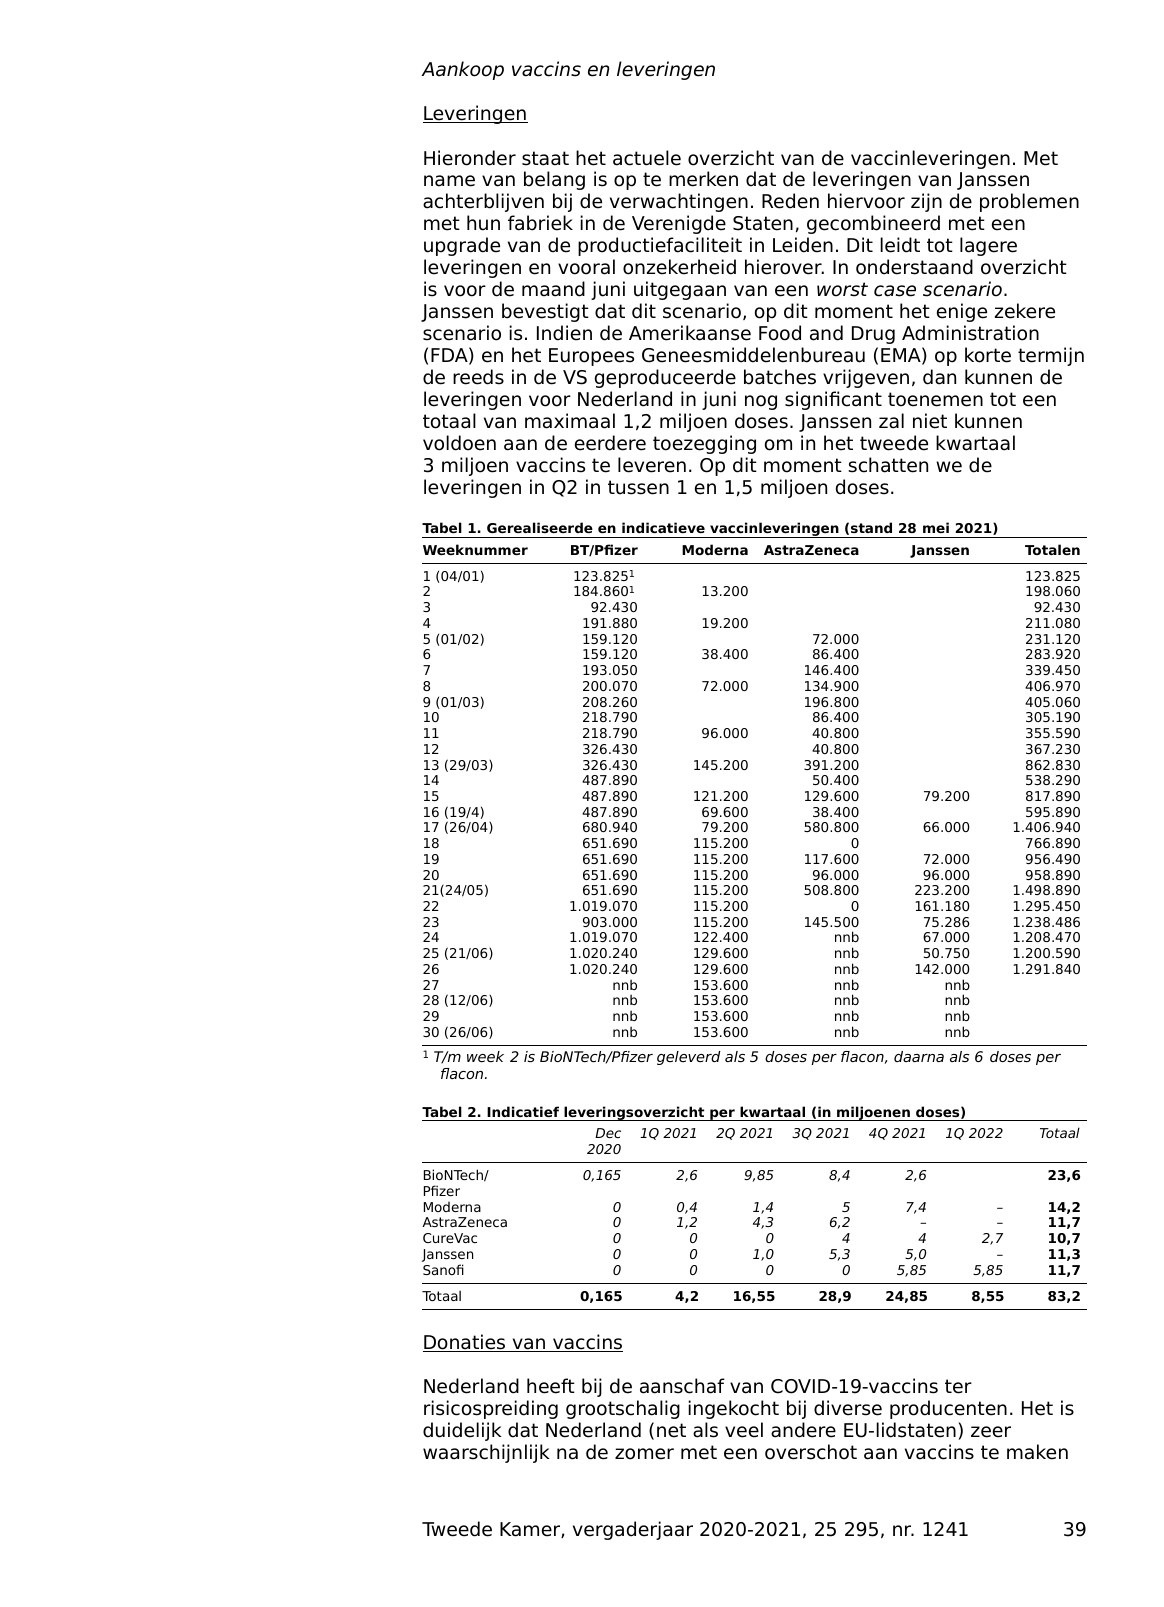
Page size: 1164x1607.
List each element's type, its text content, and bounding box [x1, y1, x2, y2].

table_cell [754, 600, 865, 616]
table_cell 19 [422, 852, 533, 867]
table_cell 6,2 [781, 1215, 857, 1231]
table_cell [644, 742, 754, 757]
table_header Tabel 2. Indicatief leveringsoverzicht per kwartaal (in miljoenen doses) [422, 1105, 1087, 1120]
table_cell [644, 564, 754, 584]
table_cell Janssen [422, 1247, 552, 1262]
table_cell nnb [754, 946, 865, 962]
table_cell 145.200 [644, 757, 754, 773]
table_cell 3Q 2021 [781, 1121, 857, 1162]
table_cell 15 [422, 789, 533, 804]
table_cell 50.750 [865, 946, 976, 962]
table_cell 40.800 [754, 742, 865, 757]
text Nederland heeft bij de aanschaf van COVID-19-vaccins ter risicospreiding grootschalig ingekocht bij diverse producenten. Het is duidelijk dat Nederland (net als veel andere EU-lidstaten) zeer waarschijnlijk na de zomer met een overschot aan vaccins te maken [422, 1376, 1087, 1464]
table_cell [865, 600, 976, 616]
table_cell 69.600 [644, 805, 754, 820]
table_cell [865, 616, 976, 631]
table_cell [644, 773, 754, 789]
table_cell 1.291.840 [976, 962, 1087, 977]
table_cell 153.600 [644, 1009, 754, 1025]
table_cell 405.060 [976, 694, 1087, 710]
table_cell 0,165 [552, 1284, 628, 1309]
table_cell 218.790 [533, 726, 644, 742]
table_cell 122.400 [644, 930, 754, 946]
table_cell Totaal [422, 1284, 552, 1309]
table_cell Janssen [865, 538, 976, 563]
table_cell 1.020.240 [533, 962, 644, 977]
table_cell Dec 2020 [552, 1121, 628, 1162]
table_cell 1Q 2022 [934, 1121, 1010, 1162]
table_cell 0 [629, 1231, 705, 1247]
table_cell 11 [422, 726, 533, 742]
table_cell 580.800 [754, 820, 865, 836]
table_cell Moderna [422, 1200, 552, 1215]
table_cell 680.940 [533, 820, 644, 836]
table_cell 16 (19/4) [422, 805, 533, 820]
table_cell 129.600 [754, 789, 865, 804]
table_cell nnb [754, 1009, 865, 1025]
table_cell 4 [858, 1231, 934, 1247]
table_cell 208.260 [533, 694, 644, 710]
table_cell nnb [754, 962, 865, 977]
table_cell 595.890 [976, 805, 1087, 820]
table_cell 40.800 [754, 726, 865, 742]
table_cell 153.600 [644, 1025, 754, 1045]
table_cell 326.430 [533, 757, 644, 773]
table_cell 86.400 [754, 710, 865, 726]
table_cell 0 [552, 1215, 628, 1231]
table_cell 0 [552, 1247, 628, 1262]
table_cell 92.430 [533, 600, 644, 616]
table_cell 159.120 [533, 647, 644, 663]
table_cell 391.200 [754, 757, 865, 773]
table_cell 817.890 [976, 789, 1087, 804]
table_cell 305.190 [976, 710, 1087, 726]
table_cell 406.970 [976, 679, 1087, 694]
table_cell [865, 647, 976, 663]
table_cell 129.600 [644, 946, 754, 962]
table_cell 123.825 [976, 564, 1087, 584]
table_cell Weeknummer [422, 538, 533, 563]
table_cell [644, 631, 754, 647]
table_cell 1.498.890 [976, 883, 1087, 899]
table_cell 5,85 [858, 1263, 934, 1283]
table_cell [976, 1025, 1087, 1045]
table_cell 2 [422, 584, 533, 600]
table_cell 3 [422, 600, 533, 616]
table_cell 5,85 [934, 1263, 1010, 1283]
table_cell 1.200.590 [976, 946, 1087, 962]
table_cell 862.830 [976, 757, 1087, 773]
table_header Tabel 1. Gerealiseerde en indicatieve vaccinleveringen (stand 28 mei 2021) [422, 521, 1087, 537]
table_cell 191.880 [533, 616, 644, 631]
table_cell 487.890 [533, 805, 644, 820]
table_cell 14,2 [1010, 1200, 1087, 1215]
table_cell 12 [422, 742, 533, 757]
table_cell 17 (26/04) [422, 820, 533, 836]
table_cell 96.000 [644, 726, 754, 742]
table_cell 0,4 [629, 1200, 705, 1215]
table_cell – [934, 1215, 1010, 1231]
table_cell 326.430 [533, 742, 644, 757]
table_cell 26 [422, 962, 533, 977]
table_cell Sanofi [422, 1263, 552, 1283]
table_cell 115.200 [644, 883, 754, 899]
table_cell 23 [422, 915, 533, 930]
table_cell 651.690 [533, 836, 644, 852]
table_cell 1,2 [629, 1215, 705, 1231]
text Hieronder staat het actuele overzicht van de vaccinleveringen. Met name van belang is op te merken dat de leveringen van Janssen achterblijven bij de verwachtingen. Reden hiervoor zijn de problemen met hun fabriek in de Verenigde Staten, gecombineerd met een upgrade van de productiefaciliteit in Leiden. Dit leidt tot lagere leveringen en vooral onzekerheid hierover. In onderstaand overzicht is voor de maand juni uitgegaan van een worst case scenario. Janssen bevestigt dat dit scenario, op dit moment het enige zekere scenario is. Indien de Amerikaanse Food and Drug Administration (FDA) en het Europees Geneesmiddelenbureau (EMA) op korte termijn de reeds in de VS geproduceerde batches vrijgeven, dan kunnen de leveringen voor Nederland in juni nog significant toenemen tot een totaal van maximaal 1,2 miljoen doses. Janssen zal niet kunnen voldoen aan de eerdere toezegging om in het tweede kwartaal 3 miljoen vaccins te leveren. Op dit moment schatten we de leveringen in Q2 in tussen 1 en 1,5 miljoen doses. [422, 147, 1087, 499]
table_cell nnb [533, 1025, 644, 1045]
table_cell BioNTech/ Pfizer [422, 1163, 552, 1199]
table_cell 66.000 [865, 820, 976, 836]
table_cell – [934, 1247, 1010, 1262]
table_cell 0 [552, 1231, 628, 1247]
table_cell AstraZeneca [422, 1215, 552, 1231]
table_cell [644, 694, 754, 710]
table_cell 13 (29/03) [422, 757, 533, 773]
table_cell [865, 564, 976, 584]
table_cell – [934, 1200, 1010, 1215]
table_cell 19.200 [644, 616, 754, 631]
table_cell [865, 836, 976, 852]
table_cell 18 [422, 836, 533, 852]
table_cell Totalen [976, 538, 1087, 563]
table_cell 0 [629, 1263, 705, 1283]
table_cell 7 [422, 663, 533, 679]
table_cell nnb [533, 978, 644, 993]
table_cell 651.690 [533, 868, 644, 883]
table_cell 4 [422, 616, 533, 631]
table_cell Moderna [644, 538, 754, 563]
table_cell 134.900 [754, 679, 865, 694]
table_cell 0 [754, 836, 865, 852]
table_cell 123.8251 [533, 564, 644, 584]
table_cell [976, 978, 1087, 993]
subtitle Donaties van vaccins [422, 1332, 1087, 1354]
table_cell 142.000 [865, 962, 976, 977]
table_cell 1.019.070 [533, 930, 644, 946]
table_cell 6 [422, 647, 533, 663]
table_cell 339.450 [976, 663, 1087, 679]
table_cell 0,165 [552, 1163, 628, 1199]
table_cell 115.200 [644, 836, 754, 852]
table_cell [865, 757, 976, 773]
table_cell 79.200 [865, 789, 976, 804]
table_cell [865, 679, 976, 694]
table_cell 956.490 [976, 852, 1087, 867]
table_cell 1 T/m week 2 is BioNTech/Pfizer geleverd als 5 doses per flacon, daarna als 6 doses per flacon. [422, 1046, 1087, 1083]
table_cell 4Q 2021 [858, 1121, 934, 1162]
table_cell 72.000 [644, 679, 754, 694]
table_cell 146.400 [754, 663, 865, 679]
table_cell 1.406.940 [976, 820, 1087, 836]
table_cell 24 [422, 930, 533, 946]
table_cell 218.790 [533, 710, 644, 726]
table_cell 2,6 [858, 1163, 934, 1199]
table_cell 50.400 [754, 773, 865, 789]
table_cell [865, 773, 976, 789]
table_cell 153.600 [644, 978, 754, 993]
table_cell nnb [754, 1025, 865, 1045]
table_cell 129.600 [644, 962, 754, 977]
table_cell 11,7 [1010, 1215, 1087, 1231]
table_cell [644, 663, 754, 679]
table_cell [865, 726, 976, 742]
table_cell 211.080 [976, 616, 1087, 631]
table_cell 159.120 [533, 631, 644, 647]
table_cell [865, 742, 976, 757]
table_cell 1,4 [705, 1200, 781, 1215]
table_cell 193.050 [533, 663, 644, 679]
table_cell 161.180 [865, 899, 976, 914]
table_cell AstraZeneca [754, 538, 865, 563]
table_cell 22 [422, 899, 533, 914]
table_cell 96.000 [754, 868, 865, 883]
table_cell nnb [533, 1009, 644, 1025]
table_cell 766.890 [976, 836, 1087, 852]
table_cell 223.200 [865, 883, 976, 899]
table_cell [754, 564, 865, 584]
table_cell 196.800 [754, 694, 865, 710]
table_cell 2,6 [629, 1163, 705, 1199]
table_cell 7,4 [858, 1200, 934, 1215]
table_cell 8 [422, 679, 533, 694]
table_cell CureVac [422, 1231, 552, 1247]
table_cell 38.400 [644, 647, 754, 663]
table_cell [865, 584, 976, 600]
table_cell 28,9 [781, 1284, 857, 1309]
table_cell 0 [629, 1247, 705, 1262]
table_cell 903.000 [533, 915, 644, 930]
table_cell nnb [865, 978, 976, 993]
table_cell 184.8601 [533, 584, 644, 600]
table_cell 115.200 [644, 852, 754, 867]
table_cell 20 [422, 868, 533, 883]
table_cell [754, 584, 865, 600]
table_cell 0 [552, 1200, 628, 1215]
table_cell [976, 1009, 1087, 1025]
table_cell [865, 710, 976, 726]
table_cell 11,7 [1010, 1263, 1087, 1283]
table_cell 8,4 [781, 1163, 857, 1199]
table_cell 508.800 [754, 883, 865, 899]
table_cell 86.400 [754, 647, 865, 663]
subtitle Leveringen [422, 103, 1087, 125]
table_cell 651.690 [533, 883, 644, 899]
table_cell 11,3 [1010, 1247, 1087, 1262]
table_cell 4 [781, 1231, 857, 1247]
table_cell nnb [865, 1009, 976, 1025]
table_cell 117.600 [754, 852, 865, 867]
table_cell [865, 631, 976, 647]
table_cell 355.590 [976, 726, 1087, 742]
table_cell [976, 993, 1087, 1009]
table_cell [644, 600, 754, 616]
table_cell 92.430 [976, 600, 1087, 616]
table_cell 1.208.470 [976, 930, 1087, 946]
table_cell 9,85 [705, 1163, 781, 1199]
table_cell 2Q 2021 [705, 1121, 781, 1162]
table_cell [644, 710, 754, 726]
table_cell 67.000 [865, 930, 976, 946]
table_cell 121.200 [644, 789, 754, 804]
table_cell 198.060 [976, 584, 1087, 600]
table_cell 538.290 [976, 773, 1087, 789]
table_cell 115.200 [644, 915, 754, 930]
table_cell 9 (01/03) [422, 694, 533, 710]
table_cell 5 (01/02) [422, 631, 533, 647]
table_cell 8,55 [934, 1284, 1010, 1309]
table_cell 1.238.486 [976, 915, 1087, 930]
table_cell 200.070 [533, 679, 644, 694]
table_cell 27 [422, 978, 533, 993]
table_cell 1.295.450 [976, 899, 1087, 914]
table_cell 83,2 [1010, 1284, 1087, 1309]
table_cell 79.200 [644, 820, 754, 836]
table_cell 1Q 2021 [629, 1121, 705, 1162]
table_cell 1.020.240 [533, 946, 644, 962]
table_cell 38.400 [754, 805, 865, 820]
table_cell 13.200 [644, 584, 754, 600]
table_cell 16,55 [705, 1284, 781, 1309]
table_cell 25 (21/06) [422, 946, 533, 962]
table_cell [865, 663, 976, 679]
table_cell 115.200 [644, 868, 754, 883]
table_cell nnb [865, 993, 976, 1009]
table_cell 96.000 [865, 868, 976, 883]
table_cell 14 [422, 773, 533, 789]
table_cell 4,3 [705, 1215, 781, 1231]
table_cell 10 [422, 710, 533, 726]
table_cell 283.920 [976, 647, 1087, 663]
table_cell 958.890 [976, 868, 1087, 883]
table_cell 2,7 [934, 1231, 1010, 1247]
table_cell 24,85 [858, 1284, 934, 1309]
table_cell 0 [705, 1263, 781, 1283]
table_cell [934, 1163, 1010, 1199]
table_cell 487.890 [533, 789, 644, 804]
table_cell nnb [865, 1025, 976, 1045]
table_cell 0 [754, 899, 865, 914]
table_cell nnb [754, 978, 865, 993]
table_cell 1 (04/01) [422, 564, 533, 584]
table_cell 115.200 [644, 899, 754, 914]
table_cell 10,7 [1010, 1231, 1087, 1247]
table_cell [422, 1121, 552, 1162]
table_cell 72.000 [865, 852, 976, 867]
table_cell [865, 694, 976, 710]
table_cell 487.890 [533, 773, 644, 789]
table_cell 153.600 [644, 993, 754, 1009]
table_cell 367.230 [976, 742, 1087, 757]
table_cell 28 (12/06) [422, 993, 533, 1009]
table_cell 21(24/05) [422, 883, 533, 899]
table_cell 75.286 [865, 915, 976, 930]
table_cell 72.000 [754, 631, 865, 647]
table_cell 1,0 [705, 1247, 781, 1262]
table_cell [865, 805, 976, 820]
table_cell 0 [552, 1263, 628, 1283]
table_cell BT/Pfizer [533, 538, 644, 563]
table_cell 30 (26/06) [422, 1025, 533, 1045]
table_cell 5,0 [858, 1247, 934, 1262]
table_cell nnb [754, 993, 865, 1009]
table_cell 0 [781, 1263, 857, 1283]
table_cell – [858, 1215, 934, 1231]
table_cell 29 [422, 1009, 533, 1025]
table_cell 145.500 [754, 915, 865, 930]
table_cell 23,6 [1010, 1163, 1087, 1199]
table_cell 5 [781, 1200, 857, 1215]
table_cell Totaal [1010, 1121, 1087, 1162]
table_cell 1.019.070 [533, 899, 644, 914]
table_cell nnb [533, 993, 644, 1009]
table_cell 231.120 [976, 631, 1087, 647]
table_cell [754, 616, 865, 631]
table_cell 0 [705, 1231, 781, 1247]
table_cell 651.690 [533, 852, 644, 867]
table_cell 5,3 [781, 1247, 857, 1262]
table_cell nnb [754, 930, 865, 946]
table_cell 4,2 [629, 1284, 705, 1309]
subtitle Aankoop vaccins en leveringen [422, 59, 1087, 81]
